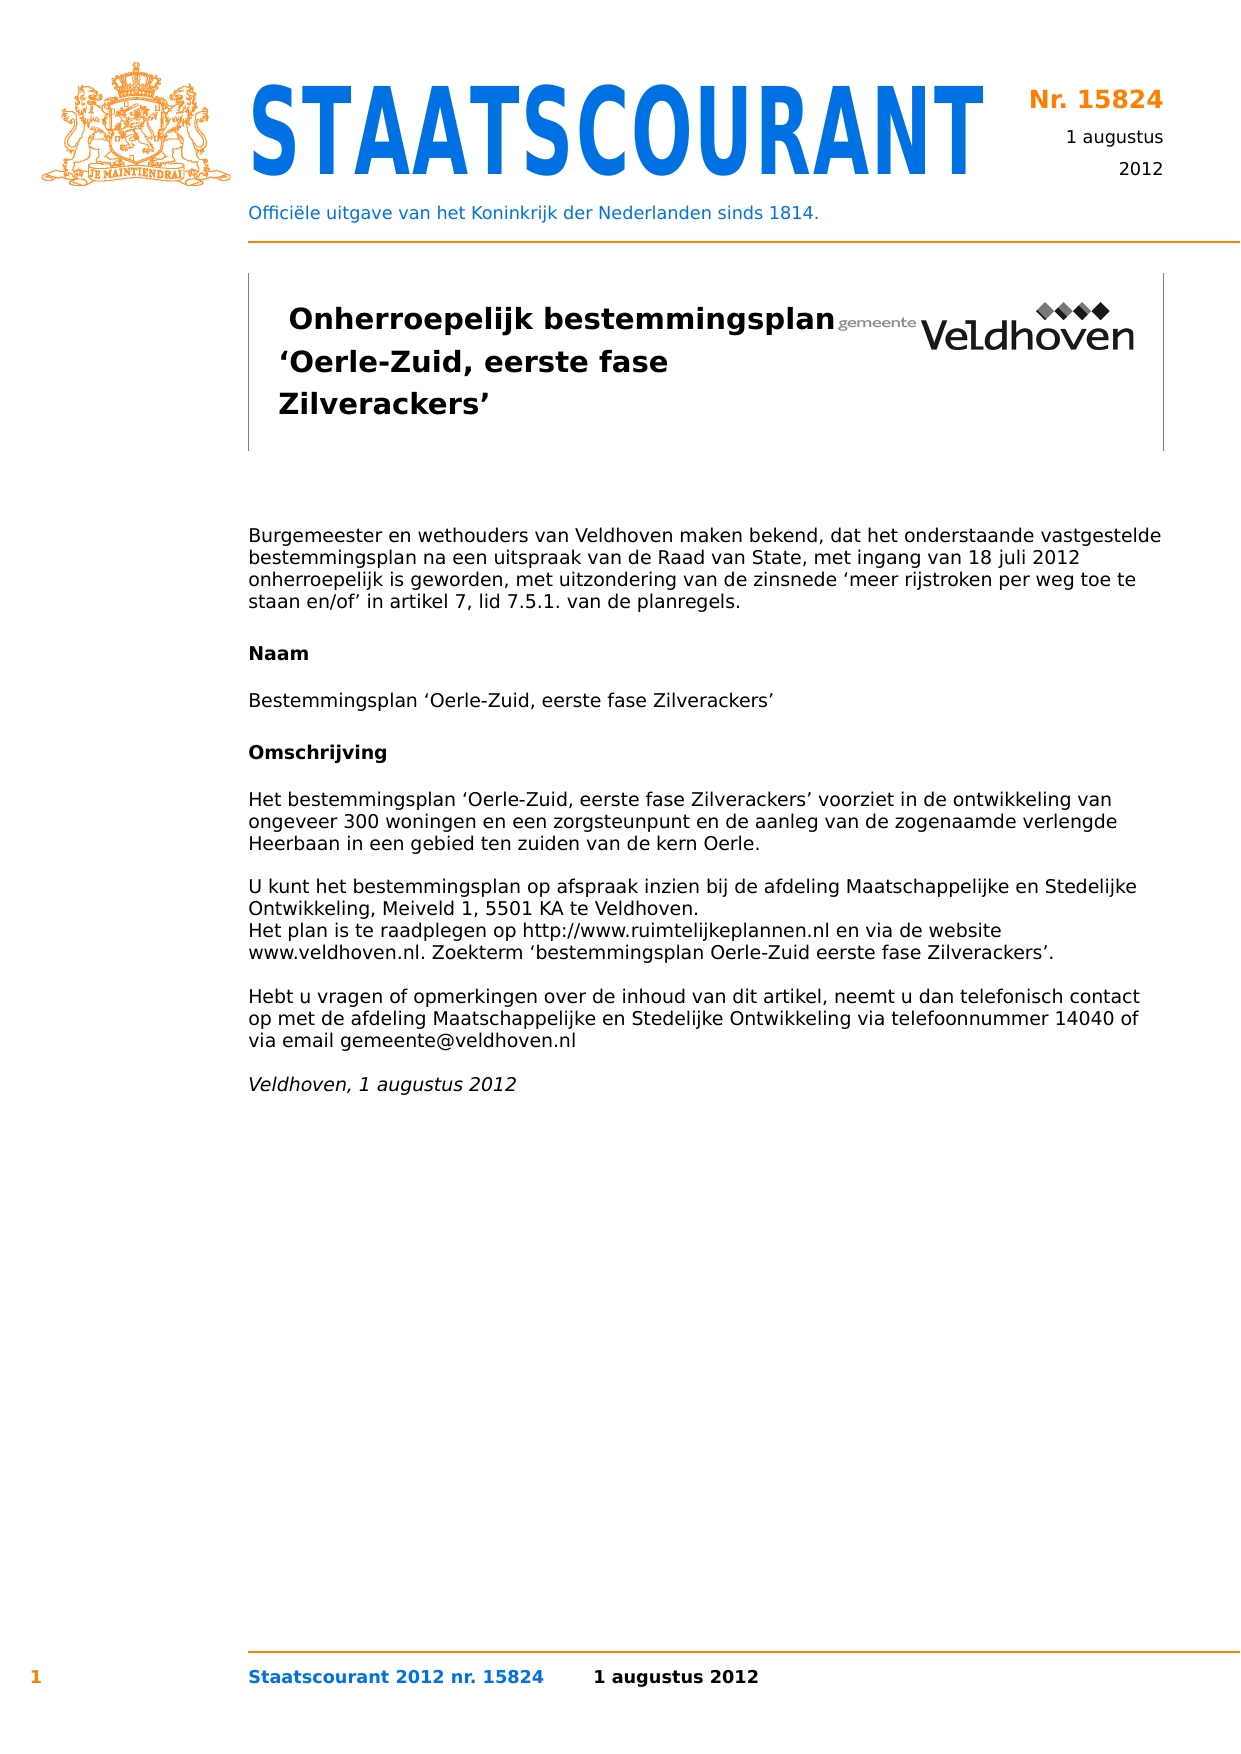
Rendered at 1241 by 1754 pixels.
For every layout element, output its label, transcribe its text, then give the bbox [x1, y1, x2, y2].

table_header [25, 62, 248, 241]
text Bestemmingsplan ‘Oerle-Zuid, eerste fase Zilverackers’ [248, 689, 1163, 712]
table_cell Officiële uitgave van het Koninkrijk der Nederlanden sinds 1814. [248, 203, 1240, 241]
text Burgemeester en wethouders van Veldhoven maken bekend, dat het onderstaande vastgestelde bestemmingsplan na een uitspraak van de Raad van State, met ingang van 18 juli 2012 onherroepelijk is geworden, met uitzondering van de zinsnede ‘meer rijstroken per weg toe te staan en/of’ in artikel 7, lid 7.5.1. van de planregels. [248, 525, 1163, 613]
subtitle Naam [248, 643, 1163, 664]
picture [41, 62, 231, 186]
text Het plan is te raadplegen op http://www.ruimtelijkeplannen.nl en via de website www.veldhoven.nl. Zoekterm ‘bestemmingsplan Oerle-Zuid eerste fase Zilverackers’. [248, 920, 1163, 964]
table_header Nr. 15824 [998, 62, 1240, 121]
text Veldhoven, 1 augustus 2012 [248, 1074, 1163, 1096]
table_cell 2012 [998, 153, 1240, 203]
text U kunt het bestemmingsplan op afspraak inzien bij de afdeling Maatschappelijke en Stedelijke Ontwikkeling, Meiveld 1, 5501 KA te Veldhoven. [248, 876, 1163, 920]
text Het bestemmingsplan ‘Oerle-Zuid, eerste fase Zilverackers’ voorziet in de ontwikkeling van ongeveer 300 woningen en een zorgsteunpunt en de aanleg van de zogenaamde verlengde Heerbaan in een gebied ten zuiden van de kern Oerle. [248, 788, 1163, 854]
subtitle Omschrijving [248, 742, 1163, 763]
picture [838, 302, 1134, 350]
text Hebt u vragen of opmerkingen over de inhoud van dit artikel, neemt u dan telefonisch contact op met de afdeling Maatschappelijke en Stedelijke Ontwikkeling via telefoonnummer 14040 of via email gemeente@veldhoven.nl [248, 986, 1163, 1052]
table_header STAATSCOURANT [248, 62, 998, 203]
table_cell 1 augustus [998, 121, 1240, 153]
subtitle Onherroepelijk bestemmingsplan ‘Oerle-Zuid, eerste fase Zilverackers’ [249, 273, 1163, 451]
